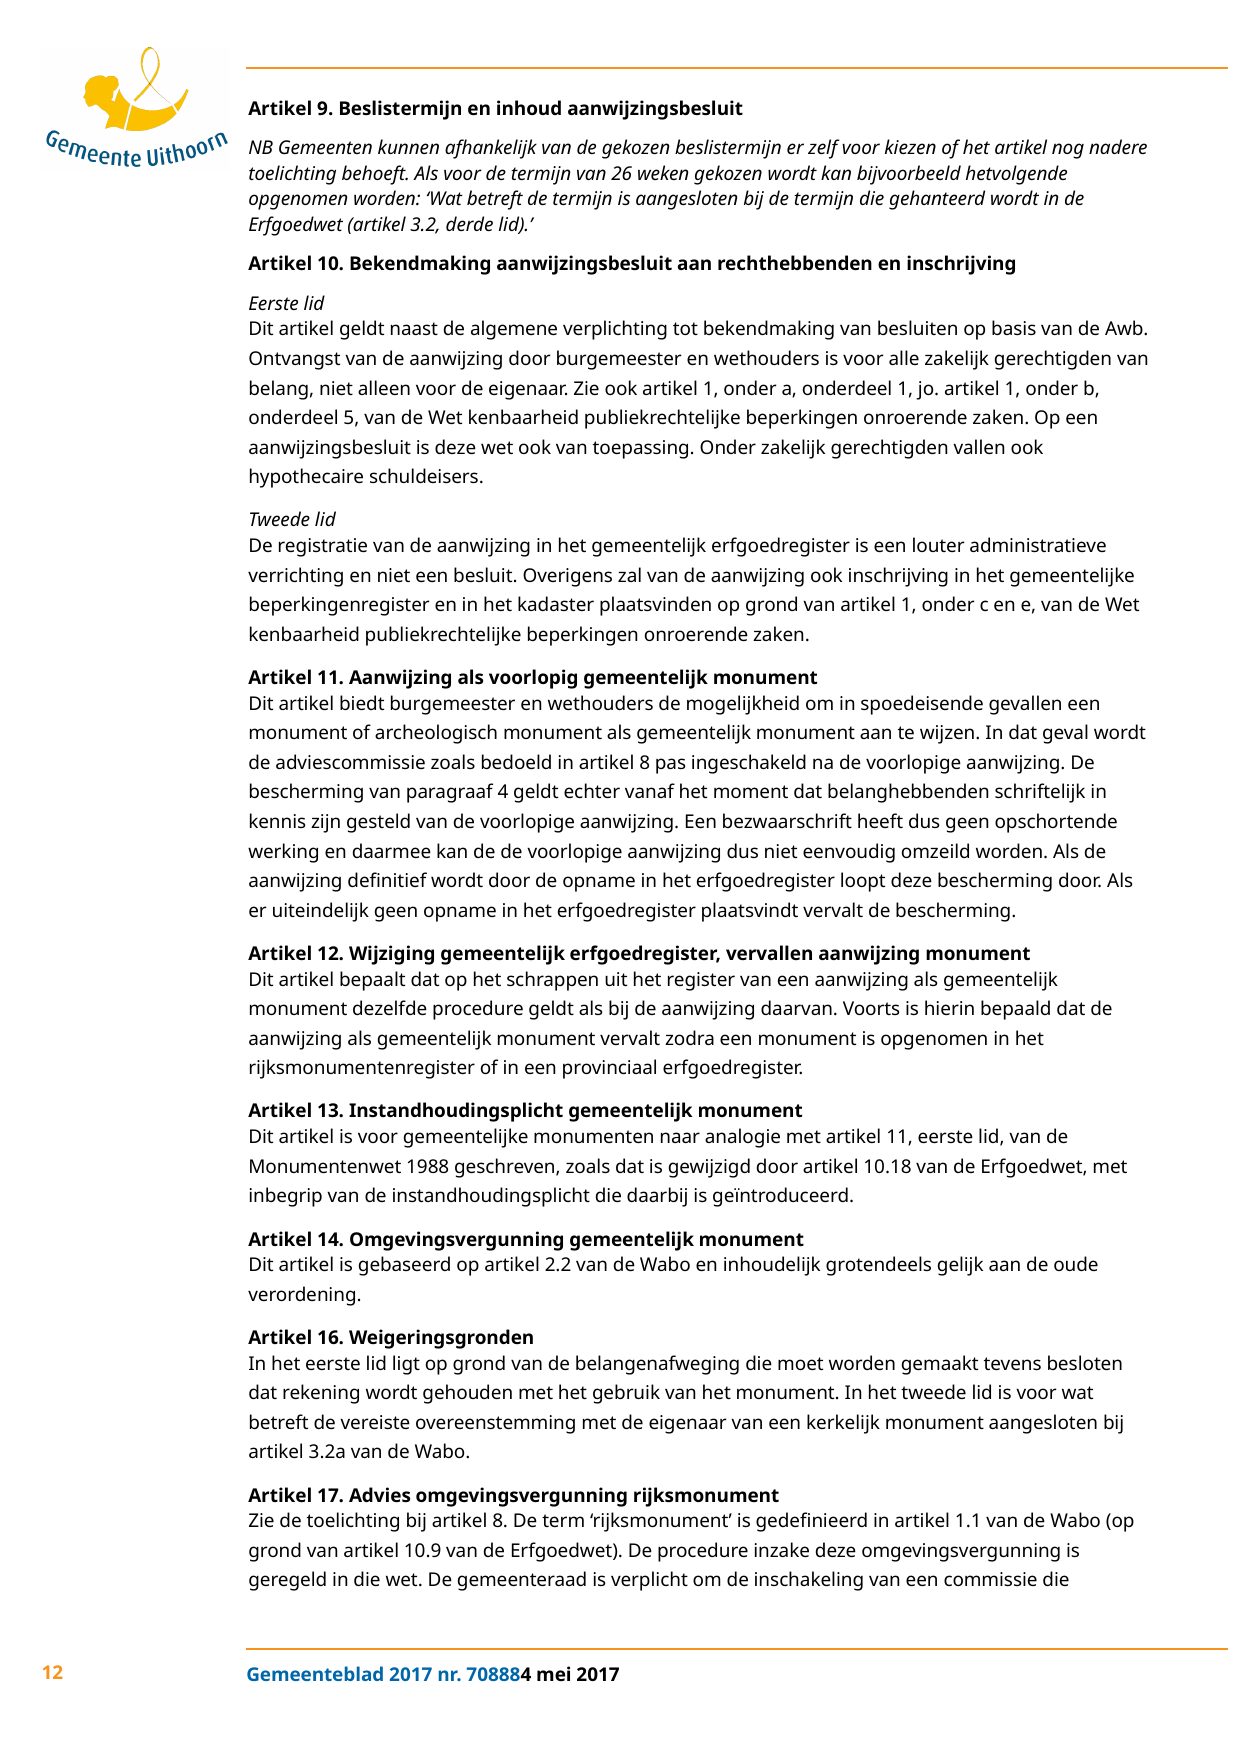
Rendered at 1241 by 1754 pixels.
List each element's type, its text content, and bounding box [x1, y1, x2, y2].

text Artikel 13. Instandhoudingsplicht gemeentelijk monument [248, 1098, 1152, 1123]
text Artikel 10. Bekendmaking aanwijzingsbesluit aan rechthebbenden en inschrijving [248, 251, 1152, 276]
picture [41, 47, 231, 172]
text Tweede lid [248, 507, 1152, 532]
text Dit artikel biedt burgemeester en wethouders de mogelijkheid om in spoedeisende gevallen een monument of archeologisch monument als gemeentelijk monument aan te wijzen. In dat geval wordt de adviescommissie zoals bedoeld in artikel 8 pas ingeschakeld na de voorlopige aanwijzing. De bescherming van paragraaf 4 geldt echter vanaf het moment dat belanghebbenden schriftelijk in kennis zijn gesteld van de voorlopige aanwijzing. Een bezwaarschrift heeft dus geen opschortende werking en daarmee kan de de voorlopige aanwijzing dus niet eenvoudig omzeild worden. Als de aanwijzing definitief wordt door de opname in het erfgoedregister loopt deze bescherming door. Als er uiteindelijk geen opname in het erfgoedregister plaatsvindt vervalt de bescherming. [248, 690, 1152, 923]
text Artikel 14. Omgevingsvergunning gemeentelijk monument [248, 1226, 1152, 1251]
text Eerste lid [248, 290, 1152, 316]
text NB Gemeenten kunnen afhankelijk van de gekozen beslistermijn er zelf voor kiezen of het artikel nog nadere toelichting behoeft. Als voor de termijn van 26 weken gekozen wordt kan bijvoorbeeld hetvolgende opgenomen worden: ‘Wat betreft de termijn is aangesloten bij de termijn die gehanteerd wordt in de Erfgoedwet (artikel 3.2, derde lid).’ [248, 134, 1152, 237]
text Dit artikel geldt naast de algemene verplichting tot bekendmaking van besluiten op basis van de Awb. Ontvangst van de aanwijzing door burgemeester en wethouders is voor alle zakelijk gerechtigden van belang, niet alleen voor de eigenaar. Zie ook artikel 1, onder a, onderdeel 1, jo. artikel 1, onder b, onderdeel 5, van de Wet kenbaarheid publiekrechtelijke beperkingen onroerende zaken. Op een aanwijzingsbesluit is deze wet ook van toepassing. Onder zakelijk gerechtigden vallen ook hypothecaire schuldeisers. [248, 316, 1152, 489]
text Artikel 17. Advies omgevingsvergunning rijksmonument [248, 1482, 1152, 1507]
text Artikel 16. Weigeringsgronden [248, 1324, 1152, 1350]
text Dit artikel is voor gemeentelijke monumenten naar analogie met artikel 11, eerste lid, van de Monumentenwet 1988 geschreven, zoals dat is gewijzigd door artikel 10.18 van de Erfgoedwet, met inbegrip van de instandhoudingsplicht die daarbij is geïntroduceerd. [248, 1123, 1152, 1208]
text Zie de toelichting bij artikel 8. De term ‘rijksmonument’ is gedefinieerd in artikel 1.1 van de Wabo (op grond van artikel 10.9 van de Erfgoedwet). De procedure inzake deze omgevingsvergunning is geregeld in die wet. De gemeenteraad is verplicht om de inschakeling van een commissie die [248, 1507, 1152, 1592]
text De registratie van de aanwijzing in het gemeentelijk erfgoedregister is een louter administratieve verrichting en niet een besluit. Overigens zal van de aanwijzing ook inschrijving in het gemeentelijke beperkingenregister en in het kadaster plaatsvinden op grond van artikel 1, onder c en e, van de Wet kenbaarheid publiekrechtelijke beperkingen onroerende zaken. [248, 532, 1152, 647]
text Artikel 9. Beslistermijn en inhoud aanwijzingsbesluit [248, 95, 1152, 121]
text Artikel 11. Aanwijzing als voorlopig gemeentelijk monument [248, 664, 1152, 690]
text Artikel 12. Wijziging gemeentelijk erfgoedregister, vervallen aanwijzing monument [248, 940, 1152, 966]
text Dit artikel bepaalt dat op het schrappen uit het register van een aanwijzing als gemeentelijk monument dezelfde procedure geldt als bij de aanwijzing daarvan. Voorts is hierin bepaald dat de aanwijzing als gemeentelijk monument vervalt zodra een monument is opgenomen in het rijksmonumentenregister of in een provinciaal erfgoedregister. [248, 966, 1152, 1080]
text In het eerste lid ligt op grond van de belangenafweging die moet worden gemaakt tevens besloten dat rekening wordt gehouden met het gebruik van het monument. In het tweede lid is voor wat betreft de vereiste overeenstemming met de eigenaar van een kerkelijk monument aangesloten bij artikel 3.2a van de Wabo. [248, 1350, 1152, 1464]
text Dit artikel is gebaseerd op artikel 2.2 van de Wabo en inhoudelijk grotendeels gelijk aan de oude verordening. [248, 1251, 1152, 1307]
